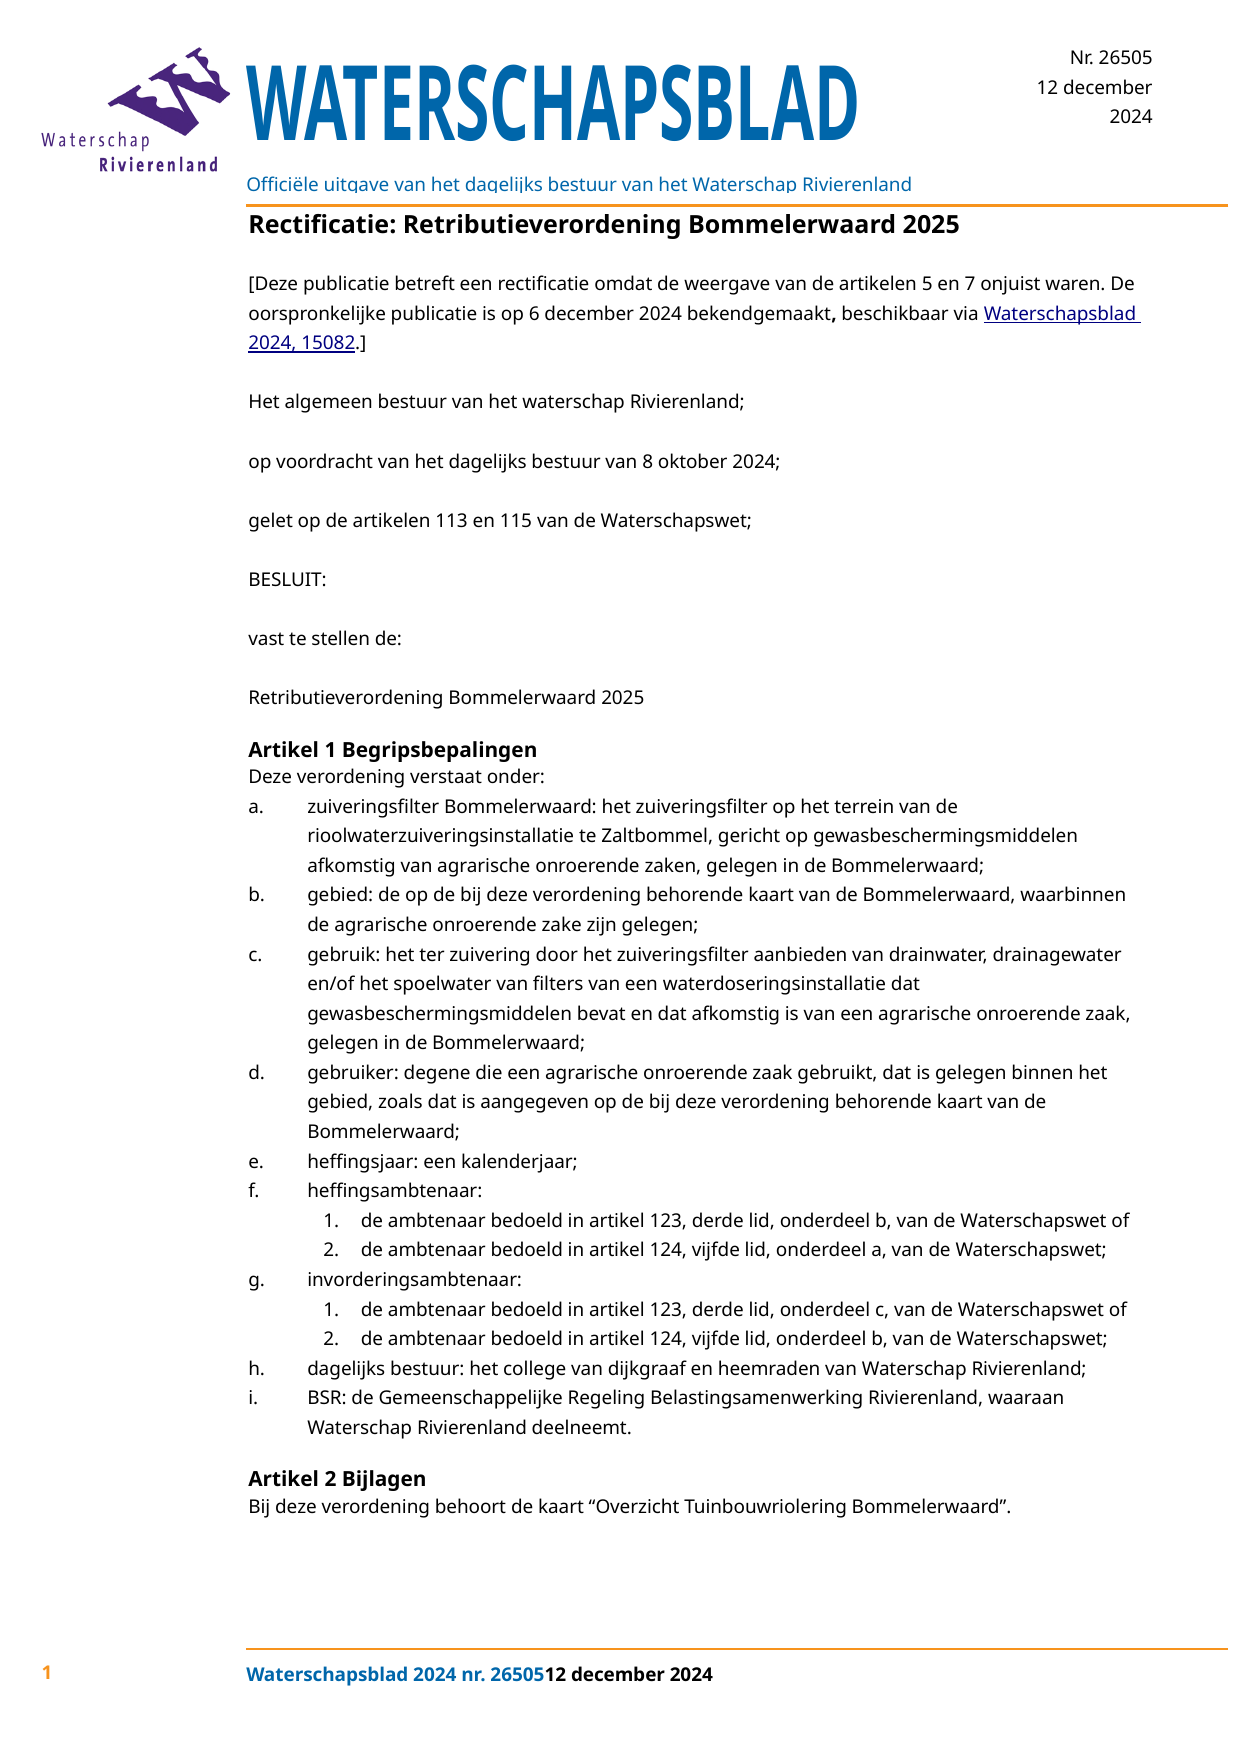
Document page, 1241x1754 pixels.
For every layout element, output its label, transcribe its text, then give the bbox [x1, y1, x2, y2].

text vast te stellen de: [248, 625, 1152, 651]
list heffingsjaar: een kalenderjaar; [248, 1148, 1152, 1174]
text Bij deze verordening behoort de kaart “Overzicht Tuinbouwriolering Bommelerwaard”. [248, 1493, 1152, 1519]
picture [41, 47, 231, 172]
list dagelijks bestuur: het college van dijkgraaf en heemraden van Waterschap Rivierenland; [248, 1355, 1152, 1381]
list gebruik: het ter zuivering door het zuiveringsfilter aanbieden van drainwater, drainagewater en/of het spoelwater van filters van een waterdoseringsinstallatie dat gewasbeschermingsmiddelen bevat en dat afkomstig is van een agrarische onroerende zaak, gelegen in de Bommelerwaard; [248, 941, 1152, 1055]
text gelet op de artikelen 113 en 115 van de Waterschapswet; [248, 507, 1152, 533]
list de ambtenaar bedoeld in artikel 123, derde lid, onderdeel b, van de Waterschapswet of [323, 1207, 1152, 1233]
text Het algemeen bestuur van het waterschap Rivierenland; [248, 389, 1152, 414]
list de ambtenaar bedoeld in artikel 124, vijfde lid, onderdeel a, van de Waterschapswet; [323, 1237, 1152, 1262]
text Artikel 1 Begripsbepalingen [248, 735, 1152, 763]
text Artikel 2 Bijlagen [248, 1464, 1152, 1493]
list zuiveringsfilter Bommelerwaard: het zuiveringsfilter op het terrein van de rioolwaterzuiveringsinstallatie te Zaltbommel, gericht op gewasbeschermingsmiddelen afkomstig van agrarische onroerende zaken, gelegen in de Bommelerwaard; [248, 793, 1152, 878]
list de ambtenaar bedoeld in artikel 123, derde lid, onderdeel c, van de Waterschapswet of [323, 1296, 1152, 1322]
list de ambtenaar bedoeld in artikel 124, vijfde lid, onderdeel b, van de Waterschapswet; [323, 1325, 1152, 1351]
text Deze verordening verstaat onder: [248, 763, 1152, 789]
list heffingsambtenaar: [248, 1177, 1152, 1203]
text [Deze publicatie betreft een rectificatie omdat de weergave van de artikelen 5 en 7 onjuist waren. De oorspronkelijke publicatie is op 6 december 2024 bekendgemaakt, beschikbaar via Waterschapsblad 2024, 15082.] [248, 270, 1152, 355]
text op voordracht van het dagelijks bestuur van 8 oktober 2024; [248, 448, 1152, 473]
list gebruiker: degene die een agrarische onroerende zaak gebruikt, dat is gelegen binnen het gebied, zoals dat is aangegeven op de bij deze verordening behorende kaart van de Bommelerwaard; [248, 1059, 1152, 1144]
text Rectificatie: Retributieverordening Bommelerwaard 2025 [248, 207, 1152, 241]
list invorderingsambtenaar: [248, 1266, 1152, 1292]
list BSR: de Gemeenschappelijke Regeling Belastingsamenwerking Rivierenland, waaraan Waterschap Rivierenland deelneemt. [248, 1384, 1152, 1440]
list gebied: de op de bij deze verordening behorende kaart van de Bommelerwaard, waarbinnen de agrarische onroerende zake zijn gelegen; [248, 882, 1152, 937]
text Retributieverordening Bommelerwaard 2025 [248, 684, 1152, 710]
text BESLUIT: [248, 566, 1152, 592]
